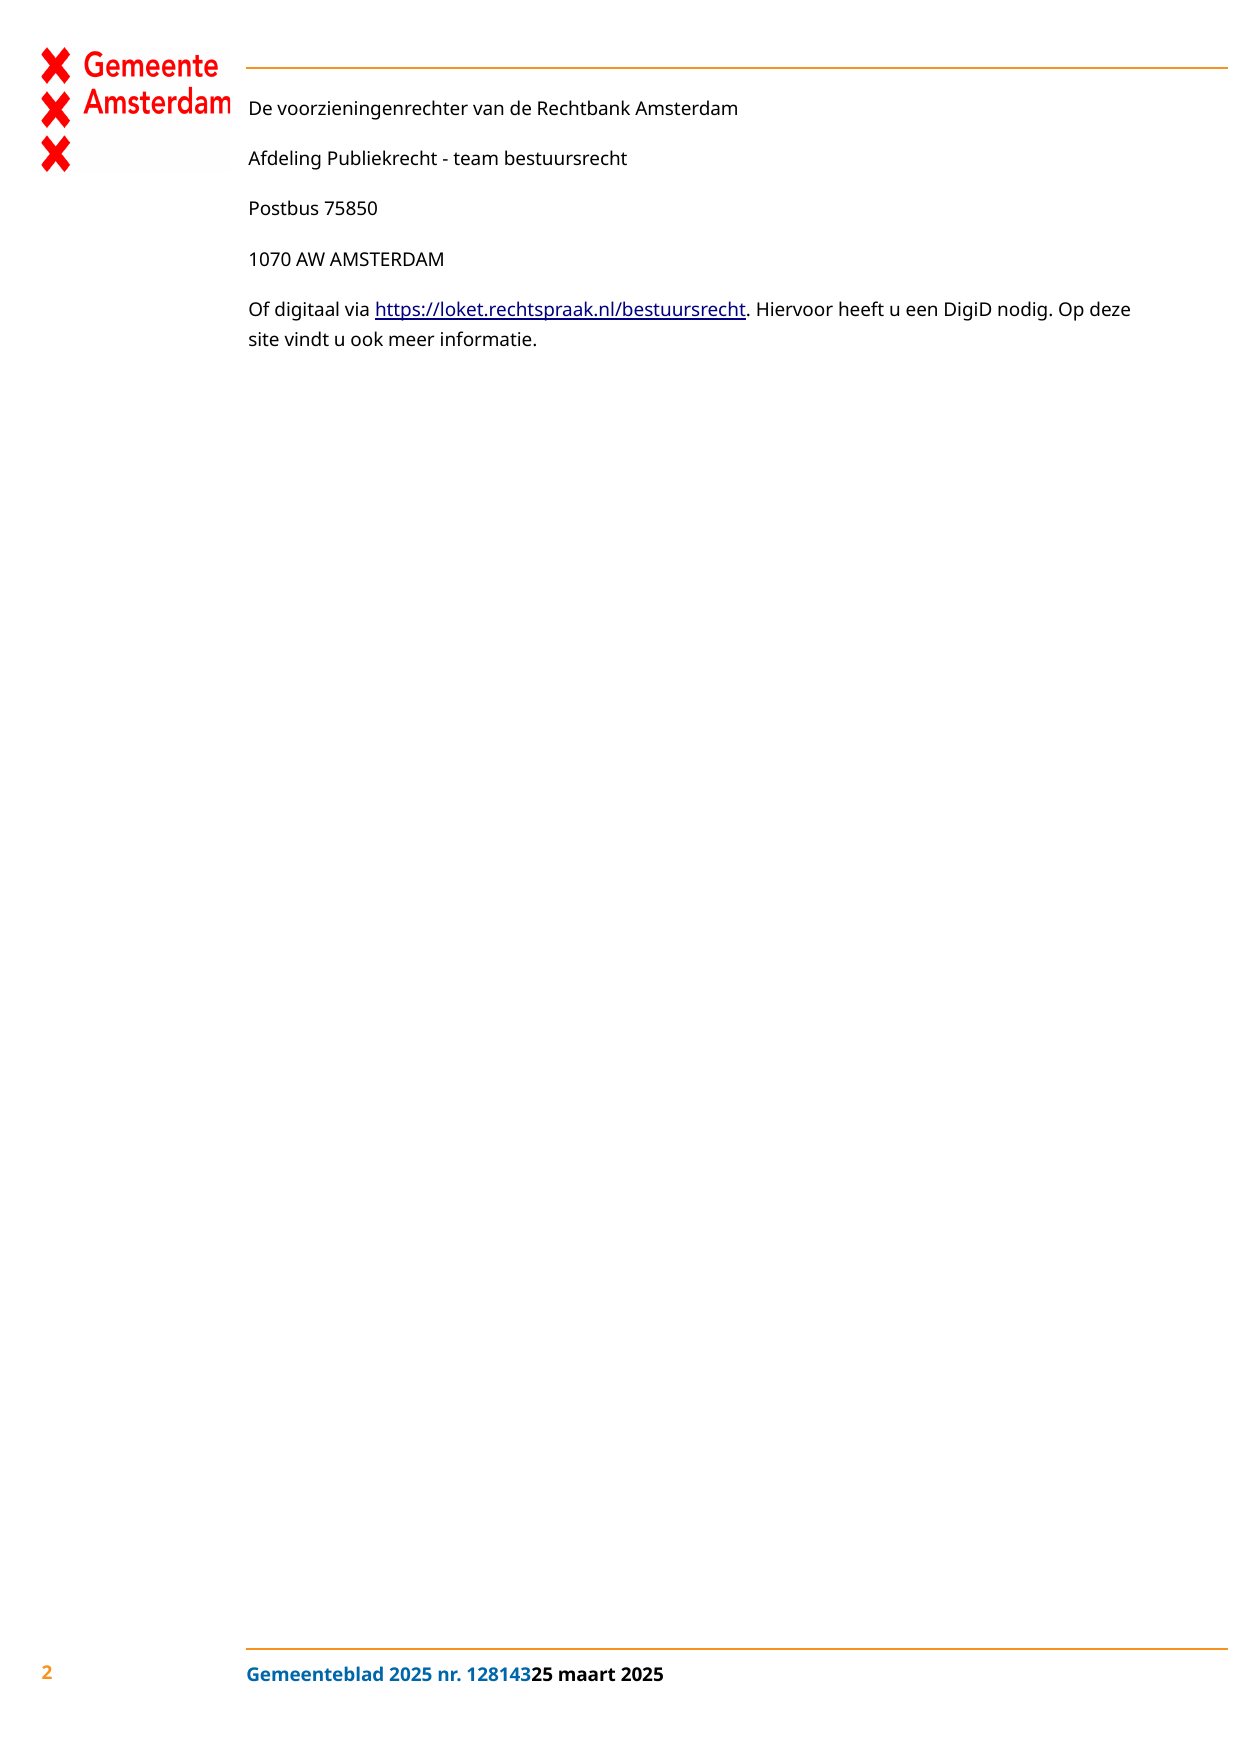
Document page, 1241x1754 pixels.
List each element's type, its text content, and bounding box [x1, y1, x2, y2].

text Afdeling Publiekrecht - team bestuursrecht [248, 145, 1152, 171]
text Postbus 75850 [248, 196, 1152, 221]
text 1070 AW AMSTERDAM [248, 246, 1152, 272]
text Of digitaal via https://loket.rechtspraak.nl/bestuursrecht. Hiervoor heeft u een DigiD nodig. Op deze site vindt u ook meer informatie. [248, 296, 1152, 352]
picture [41, 47, 231, 172]
text De voorzieningenrechter van de Rechtbank Amsterdam [248, 95, 1152, 121]
